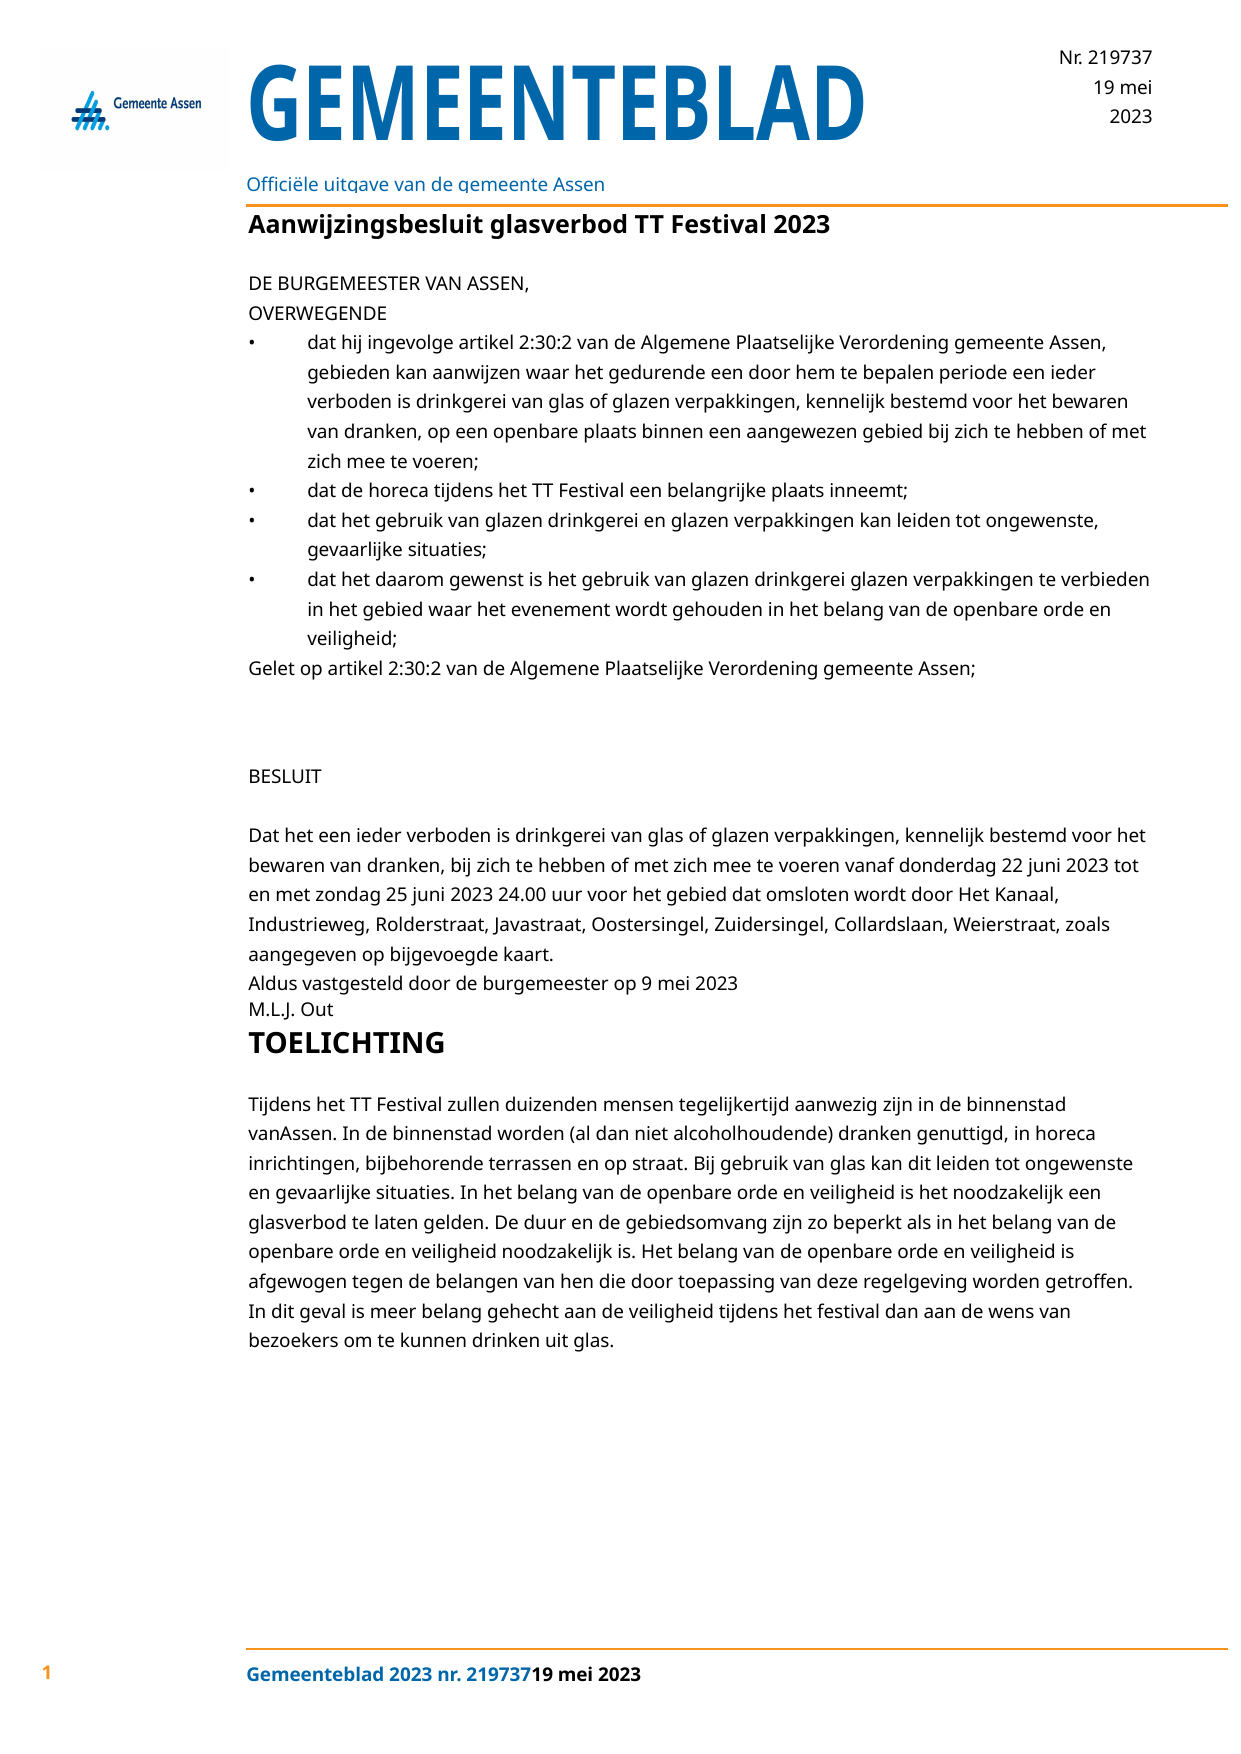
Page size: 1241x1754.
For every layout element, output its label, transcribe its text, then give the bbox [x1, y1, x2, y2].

list dat het daarom gewenst is het gebruik van glazen drinkgerei glazen verpakkingen te verbieden in het gebied waar het evenement wordt gehouden in het belang van de openbare orde en veiligheid; [248, 566, 1152, 651]
list dat hij ingevolge artikel 2:30:2 van de Algemene Plaatselijke Verordening gemeente Assen, gebieden kan aanwijzen waar het gedurende een door hem te bepalen periode een ieder verboden is drinkgerei van glas of glazen verpakkingen, kennelijk bestemd voor het bewaren van dranken, op een openbare plaats binnen een aangewezen gebied bij zich te hebben of met zich mee te voeren; [248, 329, 1152, 473]
text M.L.J. Out [248, 996, 1152, 1022]
text OVERWEGENDE [248, 300, 1152, 326]
text Aldus vastgesteld door de burgemeester op 9 mei 2023 [248, 970, 1152, 996]
list dat het gebruik van glazen drinkgerei en glazen verpakkingen kan leiden tot ongewenste, gevaarlijke situaties; [248, 507, 1152, 562]
text BESLUIT [248, 763, 1152, 789]
list dat de horeca tijdens het TT Festival een belangrijke plaats inneemt; [248, 477, 1152, 503]
text DE BURGEMEESTER VAN ASSEN, [248, 270, 1152, 296]
text Dat het een ieder verboden is drinkgerei van glas of glazen verpakkingen, kennelijk bestemd voor het bewaren van dranken, bij zich te hebben of met zich mee te voeren vanaf donderdag 22 juni 2023 tot en met zondag 25 juni 2023 24.00 uur voor het gebied dat omsloten wordt door Het Kanaal, Industrieweg, Rolderstraat, Javastraat, Oostersingel, Zuidersingel, Collardslaan, Weierstraat, zoals aangegeven op bijgevoegde kaart. [248, 822, 1152, 967]
text Gelet op artikel 2:30:2 van de Algemene Plaatselijke Verordening gemeente Assen; [248, 655, 1152, 681]
text Aanwijzingsbesluit glasverbod TT Festival 2023 [248, 207, 1152, 241]
text TOELICHTING [248, 1022, 1152, 1062]
picture [41, 47, 231, 172]
text Tijdens het TT Festival zullen duizenden mensen tegelijkertijd aanwezig zijn in de binnenstad vanAssen. In de binnenstad worden (al dan niet alcoholhoudende) dranken genuttigd, in horeca inrichtingen, bijbehorende terrassen en op straat. Bij gebruik van glas kan dit leiden tot ongewenste en gevaarlijke situaties. In het belang van de openbare orde en veiligheid is het noodzakelijk een glasverbod te laten gelden. De duur en de gebiedsomvang zijn zo beperkt als in het belang van de openbare orde en veiligheid noodzakelijk is. Het belang van de openbare orde en veiligheid is afgewogen tegen de belangen van hen die door toepassing van deze regelgeving worden getroffen. In dit geval is meer belang gehecht aan de veiligheid tijdens het festival dan aan de wens van bezoekers om te kunnen drinken uit glas. [248, 1091, 1152, 1353]
